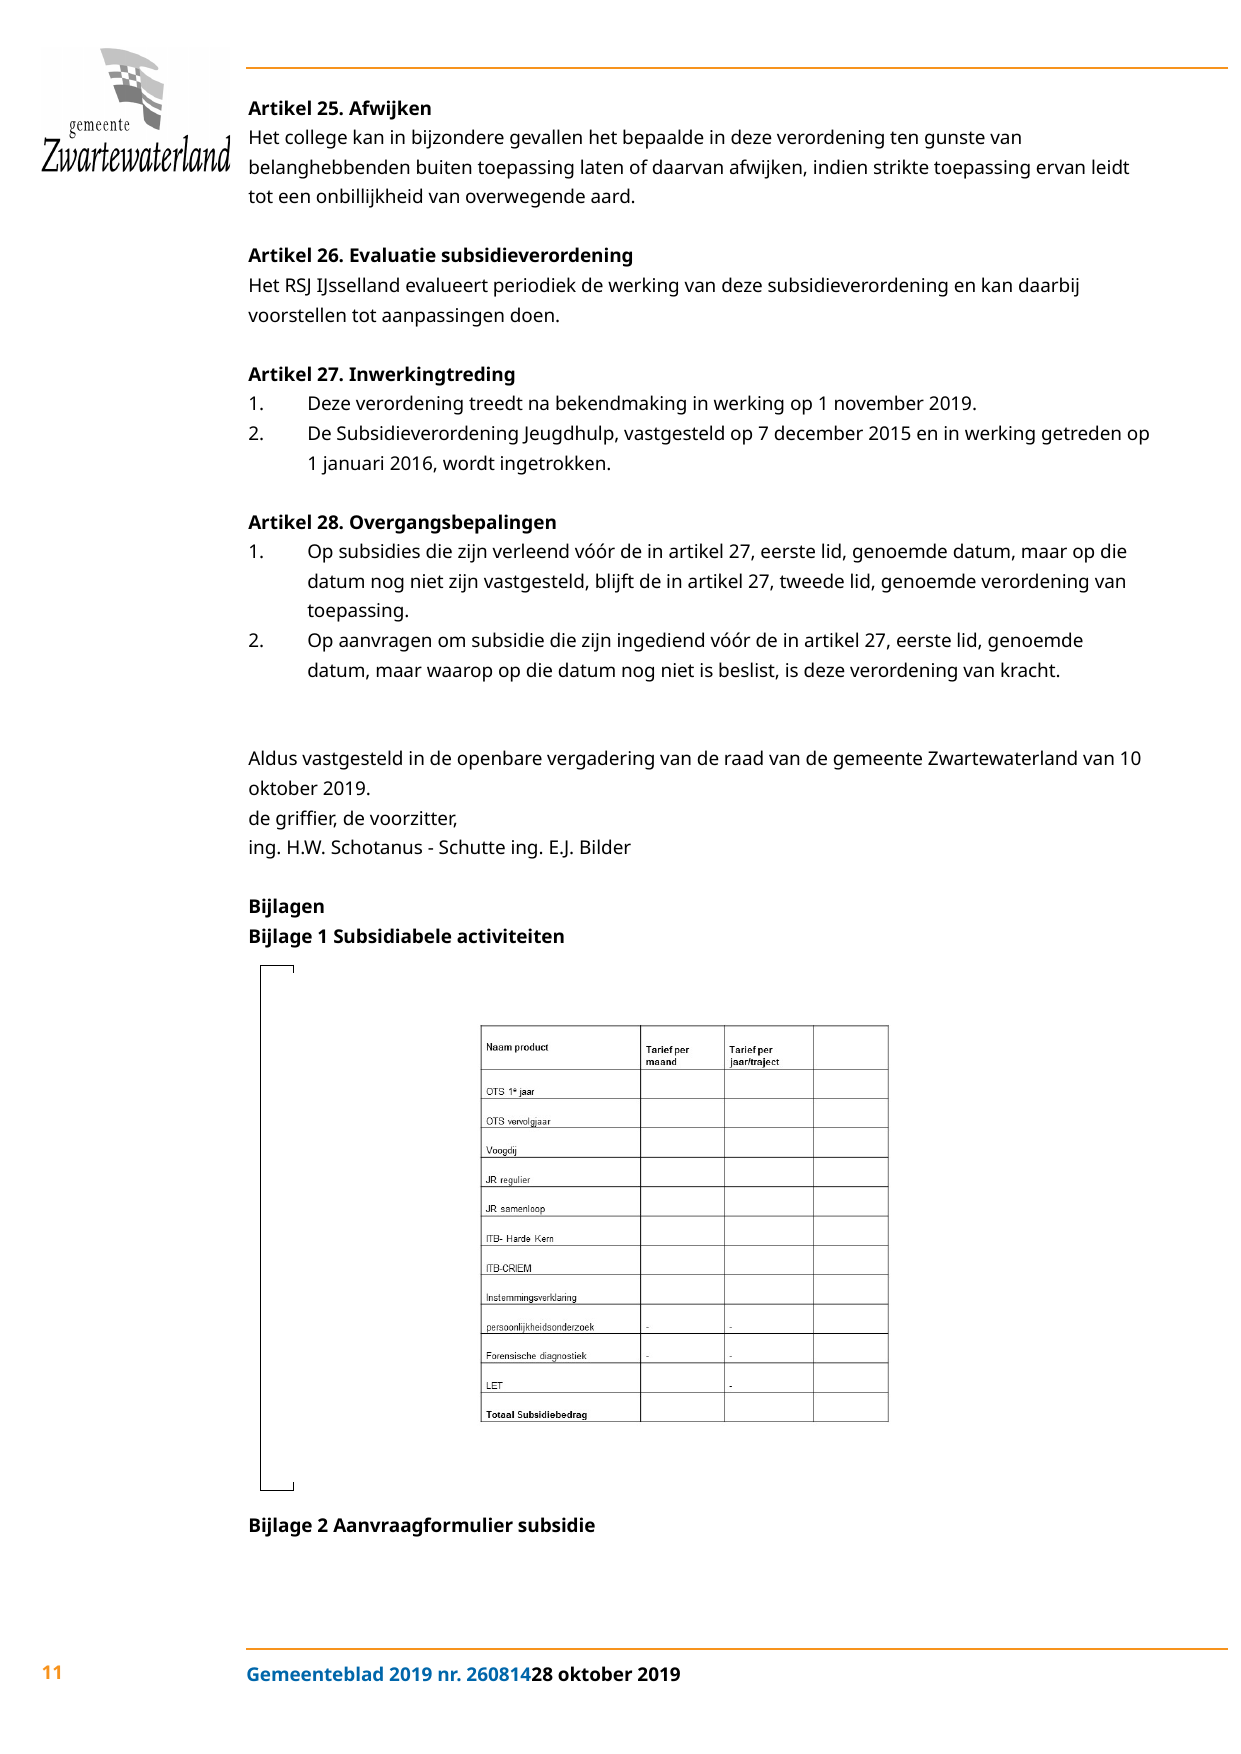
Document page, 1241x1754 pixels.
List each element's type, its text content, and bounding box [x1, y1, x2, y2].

list Op aanvragen om subsidie die zijn ingediend vóór de in artikel 27, eerste lid, genoemde datum, maar waarop op die datum nog niet is beslist, is deze verordening van kracht. [248, 627, 1152, 683]
list Op subsidies die zijn verleend vóór de in artikel 27, eerste lid, genoemde datum, maar op die datum nog niet zijn vastgesteld, blijft de in artikel 27, tweede lid, genoemde verordening van toepassing. [248, 538, 1152, 623]
text Artikel 28. Overgangsbepalingen [248, 509, 1152, 535]
picture [41, 47, 231, 172]
list Deze verordening treedt na bekendmaking in werking op 1 november 2019. [248, 391, 1152, 416]
text Artikel 26. Evaluatie subsidieverordening [248, 243, 1152, 268]
text de griffier, de voorzitter, [248, 805, 1152, 831]
text Bijlagen [248, 893, 1152, 919]
text Artikel 25. Afwijken [248, 95, 1152, 121]
list De Subsidieverordening Jeugdhulp, vastgesteld op 7 december 2015 en in werking getreden op 1 januari 2016, wordt ingetrokken. [248, 420, 1152, 476]
text ing. H.W. Schotanus - Schutte ing. E.J. Bilder [248, 834, 1152, 860]
text Aldus vastgesteld in de openbare vergadering van de raad van de gemeente Zwartewaterland van 10 oktober 2019. [248, 746, 1152, 801]
text Artikel 27. Inwerkingtreding [248, 361, 1152, 387]
text Het college kan in bijzondere gevallen het bepaalde in deze verordening ten gunste van belanghebbenden buiten toepassing laten of daarvan afwijken, indien strikte toepassing ervan leidt tot een onbillijkheid van overwegende aard. [248, 124, 1152, 209]
picture [268, 973, 1173, 1482]
text Bijlage 2 Aanvraagformulier subsidie [248, 1512, 1152, 1538]
text Bijlage 1 Subsidiabele activiteiten [248, 923, 1152, 949]
text Het RSJ IJsselland evalueert periodiek de werking van deze subsidieverordening en kan daarbij voorstellen tot aanpassingen doen. [248, 272, 1152, 328]
